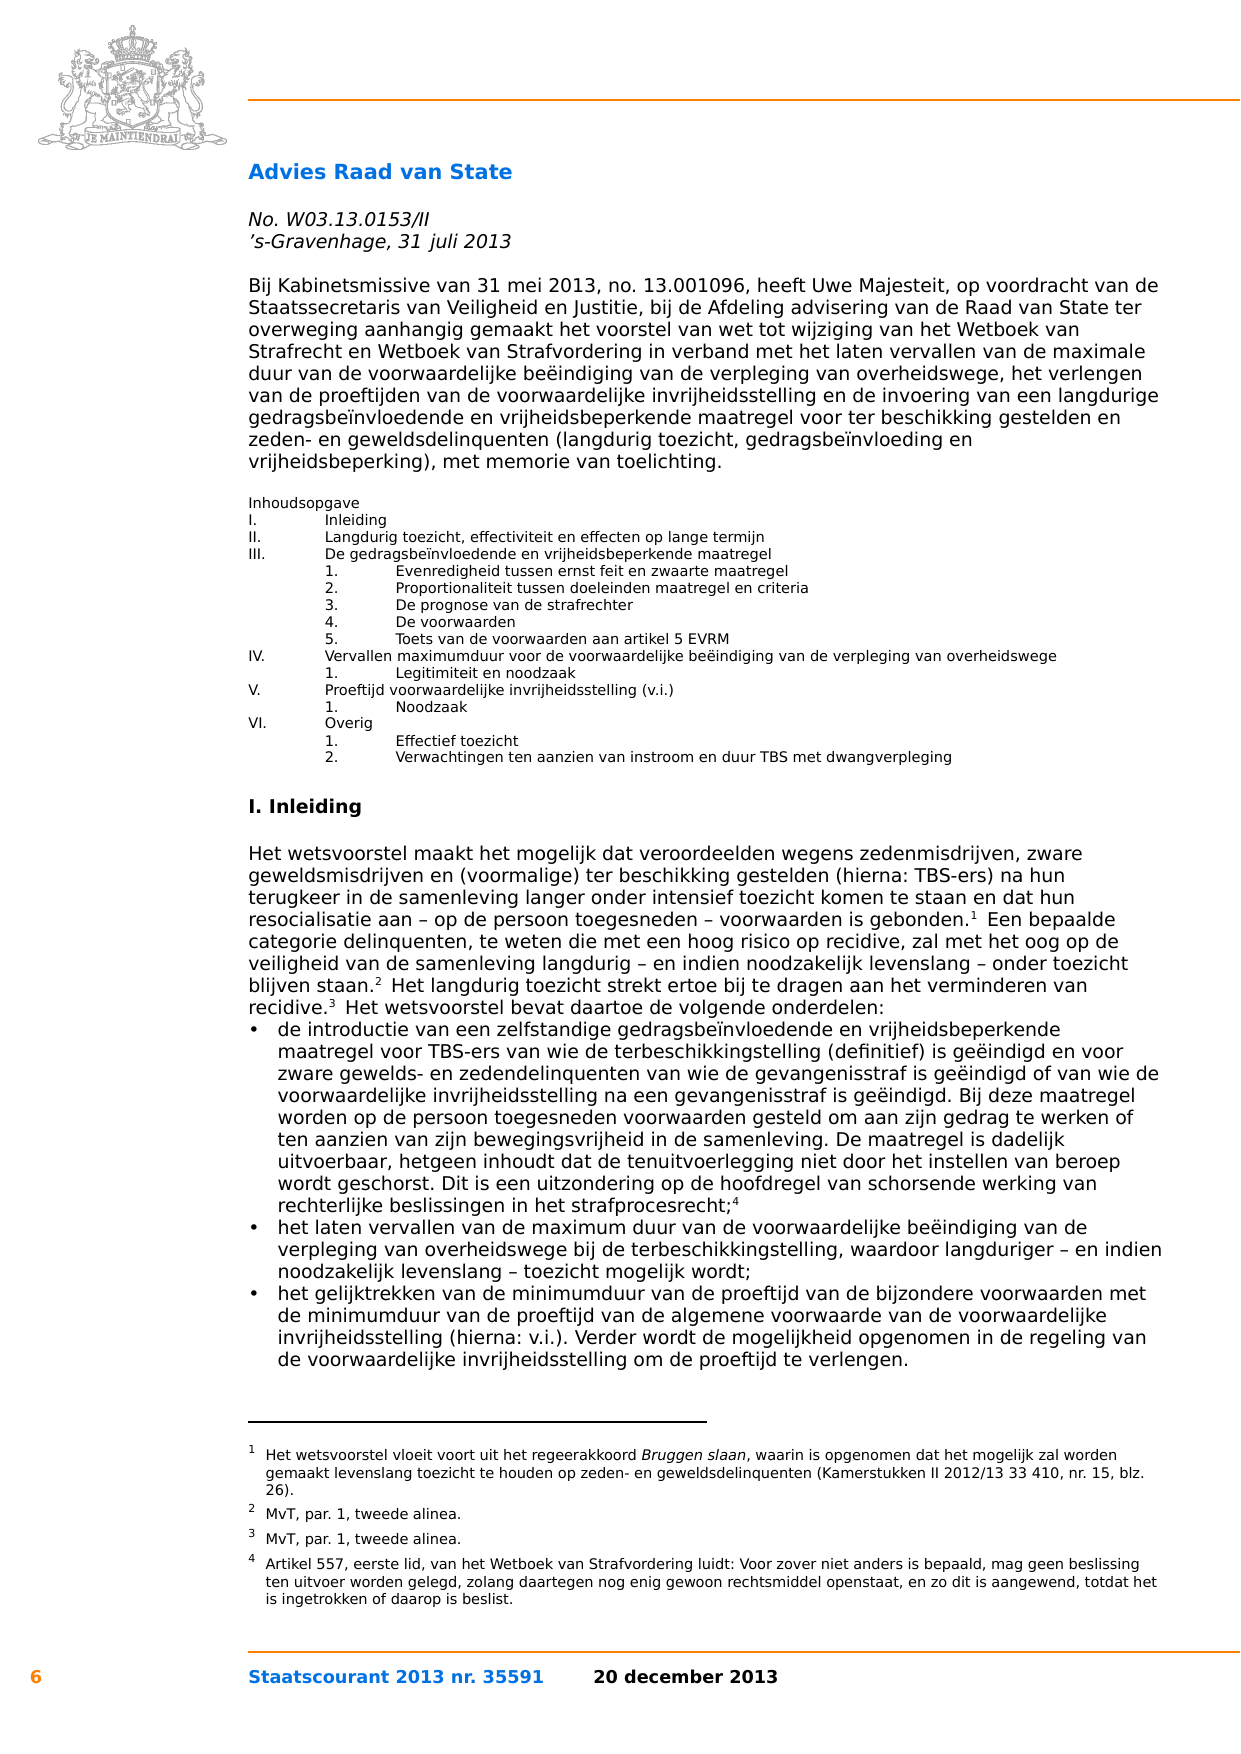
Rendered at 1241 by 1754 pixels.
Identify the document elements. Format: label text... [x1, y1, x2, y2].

text No. W03.13.0153/II [248, 209, 1163, 231]
table_cell Vervallen maximumduur voor de voorwaardelijke beëindiging van de verpleging van overheidswege [319, 648, 1163, 664]
table_cell Legitimiteit en noodzaak [389, 665, 1163, 681]
picture [38, 25, 227, 150]
text • het gelijktrekken van de minimumduur van de proeftijd van de bijzondere voorwaarden met de minimumduur van de proeftijd van de algemene voorwaarde van de voorwaardelijke invrijheidsstelling (hierna: v.i.). Verder wordt de mogelijkheid opgenomen in de regeling van de voorwaardelijke invrijheidsstelling om de proeftijd te verlengen. [248, 1283, 1163, 1371]
table_cell 2. [319, 749, 389, 766]
table_cell [248, 733, 319, 749]
table_cell 1. [319, 733, 389, 749]
subtitle I. Inleiding [248, 796, 1163, 818]
table_cell [248, 614, 319, 631]
table_cell Inleiding [319, 512, 1163, 529]
text Het wetsvoorstel maakt het mogelijk dat veroordeelden wegens zedenmisdrijven, zware geweldsmisdrijven en (voormalige) ter beschikking gestelden (hierna: TBS-ers) na hun terugkeer in de samenleving langer onder intensief toezicht komen te staan en dat hun resocialisatie aan – op de persoon toegesneden – voorwaarden is gebonden. Een bepaalde categorie delinquenten, te weten die met een hoog risico op recidive, zal met het oog op de veiligheid van de samenleving langdurig – en indien noodzakelijk levenslang – onder toezicht blijven staan. Het langdurig toezicht strekt ertoe bij te dragen aan het verminderen van recidive. Het wetsvoorstel bevat daartoe de volgende onderdelen: [248, 843, 1163, 1019]
table_cell IV. [248, 648, 319, 664]
table_cell [248, 699, 319, 715]
table_header Inhoudsopgave [248, 495, 1163, 512]
table_cell 1. [319, 699, 389, 715]
text Bij Kabinetsmissive van 31 mei 2013, no. 13.001096, heeft Uwe Majesteit, op voordracht van de Staatssecretaris van Veiligheid en Justitie, bij de Afdeling advisering van de Raad van State ter overweging aanhangig gemaakt het voorstel van wet tot wijziging van het Wetboek van Strafrecht en Wetboek van Strafvordering in verband met het laten vervallen van de maximale duur van de voorwaardelijke beëindiging van de verpleging van overheidswege, het verlengen van de proeftijden van de voorwaardelijke invrijheidsstelling en de invoering van een langdurige gedragsbeïnvloedende en vrijheidsbeperkende maatregel voor ter beschikking gestelden en zeden- en geweldsdelinquenten (langdurig toezicht, gedragsbeïnvloeding en vrijheidsbeperking), met memorie van toelichting. [248, 275, 1163, 473]
table_cell 1. [319, 563, 389, 579]
text • de introductie van een zelfstandige gedragsbeïnvloedende en vrijheidsbeperkende maatregel voor TBS-ers van wie de terbeschikkingstelling (definitief) is geëindigd en voor zware gewelds- en zedendelinquenten van wie de gevangenisstraf is geëindigd of van wie de voorwaardelijke invrijheidsstelling na een gevangenisstraf is geëindigd. Bij deze maatregel worden op de persoon toegesneden voorwaarden gesteld om aan zijn gedrag te werken of ten aanzien van zijn bewegingsvrijheid in de samenleving. De maatregel is dadelijk uitvoerbaar, hetgeen inhoudt dat de tenuitvoerlegging niet door het instellen van beroep wordt geschorst. Dit is een uitzondering op de hoofdregel van schorsende werking van rechterlijke beslissingen in het strafprocesrecht; [248, 1019, 1163, 1217]
table_cell I. [248, 512, 319, 529]
table_cell 1. [319, 665, 389, 681]
table_cell Overig [319, 715, 1163, 732]
table_cell Noodzaak [389, 699, 1163, 715]
text • het laten vervallen van de maximum duur van de voorwaardelijke beëindiging van de verpleging van overheidswege bij de terbeschikkingstelling, waardoor langduriger – en indien noodzakelijk levenslang – toezicht mogelijk wordt; [248, 1217, 1163, 1283]
table_cell Verwachtingen ten aanzien van instroom en duur TBS met dwangverpleging [389, 749, 1163, 766]
table_cell [248, 580, 319, 597]
table_cell De voorwaarden [389, 614, 1163, 631]
table_cell [248, 665, 319, 681]
table_cell De prognose van de strafrechter [389, 597, 1163, 613]
table_cell Evenredigheid tussen ernst feit en zwaarte maatregel [389, 563, 1163, 579]
table_cell De gedragsbeïnvloedende en vrijheidsbeperkende maatregel [319, 546, 1163, 563]
table_cell [248, 749, 319, 766]
table_cell II. [248, 529, 319, 546]
text Het wetsvoorstel vloeit voort uit het regeerakkoord Bruggen slaan, waarin is opgenomen dat het mogelijk zal worden gemaakt levenslang toezicht te houden op zeden- en geweldsdelinquenten (Kamerstukken II 2012/13 33 410, nr. 15, blz. 26). [248, 1443, 1163, 1499]
text ’s-Gravenhage, 31 juli 2013 [248, 231, 1163, 253]
table_cell 4. [319, 614, 389, 631]
table_cell 5. [319, 631, 389, 647]
table_cell Toets van de voorwaarden aan artikel 5 EVRM [389, 631, 1163, 647]
table_cell 2. [319, 580, 389, 597]
table_cell Langdurig toezicht, effectiviteit en effecten op lange termijn [319, 529, 1163, 546]
table_cell Effectief toezicht [389, 733, 1163, 749]
table_cell [248, 563, 319, 579]
table_cell Proportionaliteit tussen doeleinden maatregel en criteria [389, 580, 1163, 597]
subtitle Advies Raad van State [248, 160, 1163, 184]
table_cell V. [248, 681, 319, 698]
table_cell [248, 631, 319, 647]
text MvT, par. 1, tweede alinea. [248, 1502, 1163, 1524]
text MvT, par. 1, tweede alinea. [248, 1527, 1163, 1549]
table_cell [248, 597, 319, 613]
table_cell 3. [319, 597, 389, 613]
table_cell III. [248, 546, 319, 563]
text Artikel 557, eerste lid, van het Wetboek van Strafvordering luidt: Voor zover niet anders is bepaald, mag geen beslissing ten uitvoer worden gelegd, zolang daartegen nog enig gewoon rechtsmiddel openstaat, en zo dit is aangewend, totdat het is ingetrokken of daarop is beslist. [248, 1552, 1163, 1608]
table_cell VI. [248, 715, 319, 732]
table_cell Proeftijd voorwaardelijke invrijheidsstelling (v.i.) [319, 681, 1163, 698]
